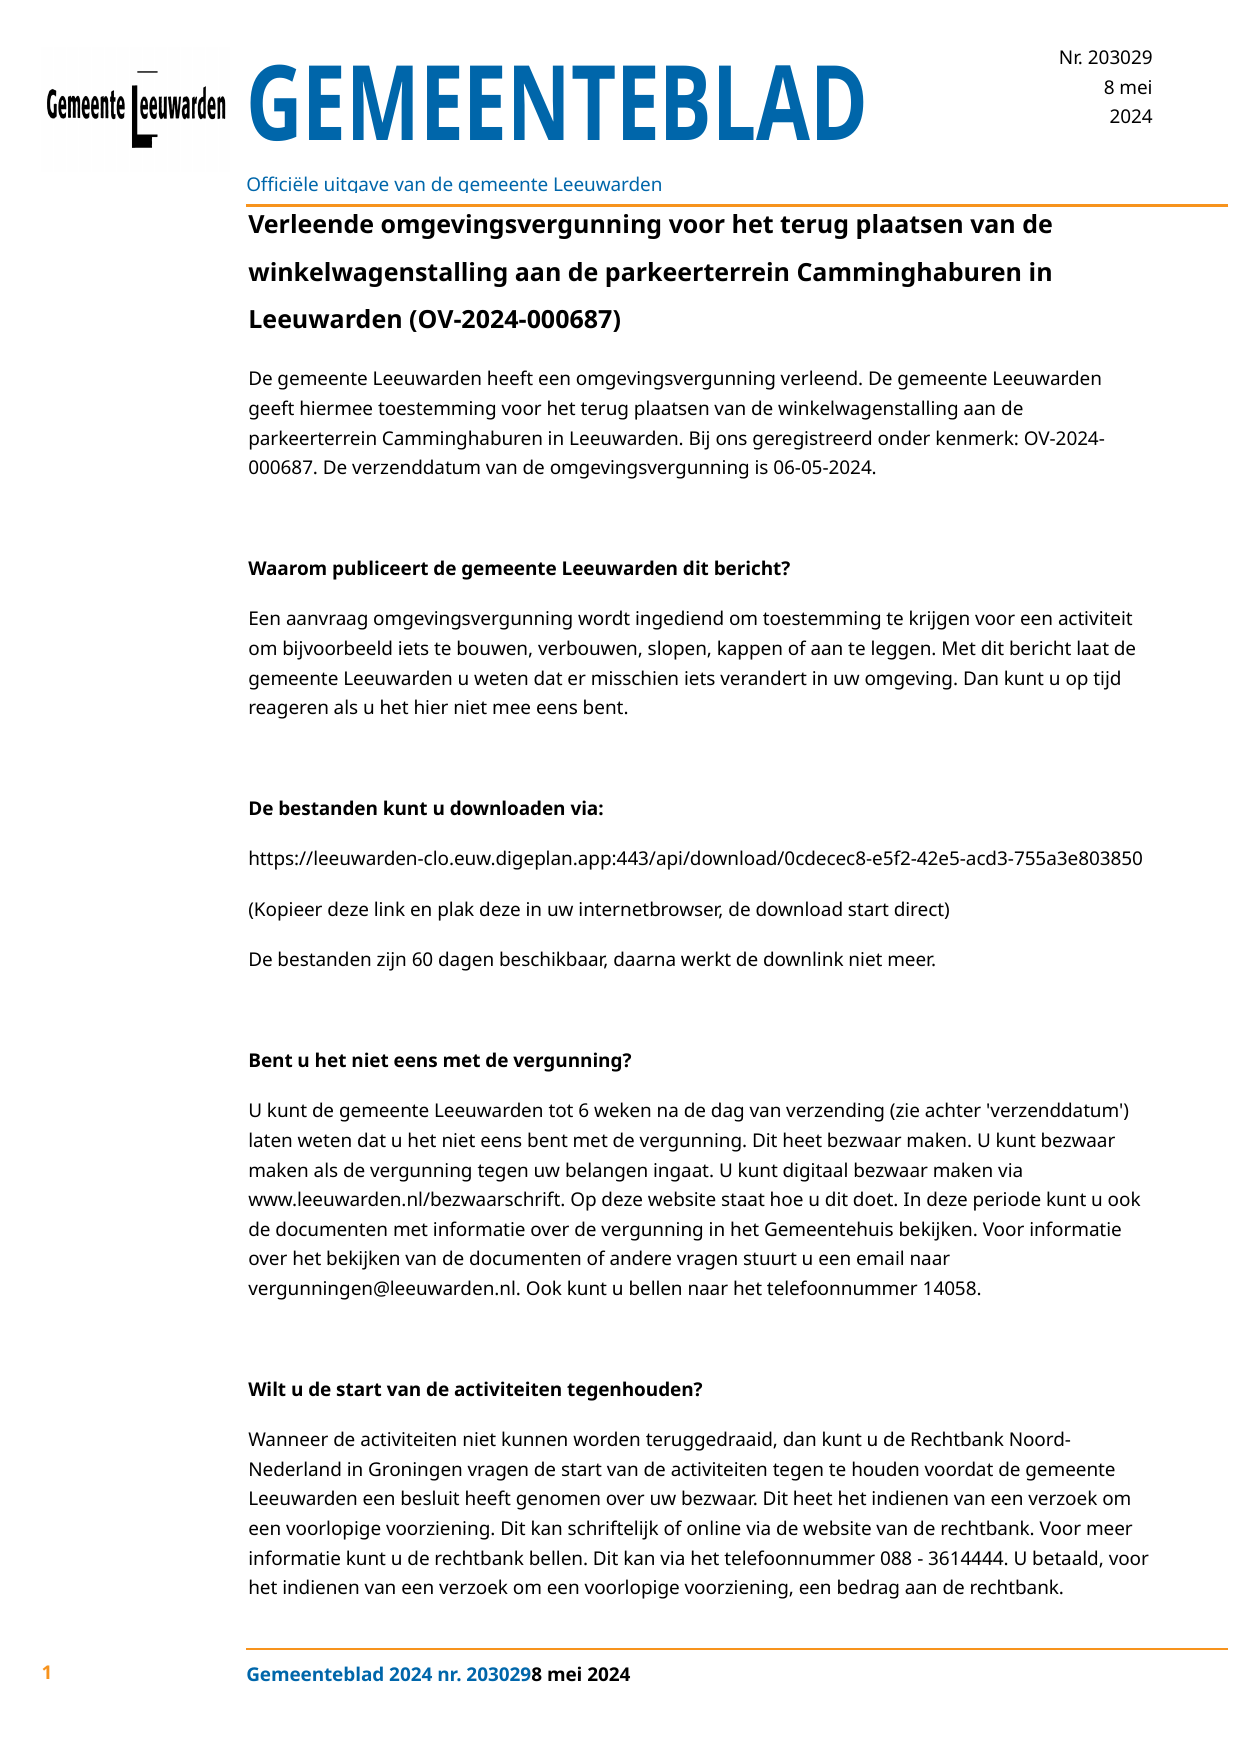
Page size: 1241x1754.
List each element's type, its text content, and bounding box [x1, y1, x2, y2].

text Bent u het niet eens met de vergunning? [248, 1047, 1152, 1073]
text U kunt de gemeente Leeuwarden tot 6 weken na de dag van verzending (zie achter 'verzenddatum') laten weten dat u het niet eens bent met de vergunning. Dit heet bezwaar maken. U kunt bezwaar maken als de vergunning tegen uw belangen ingaat. U kunt digitaal bezwaar maken via www.leeuwarden.nl/bezwaarschrift. Op deze website staat hoe u dit doet. In deze periode kunt u ook de documenten met informatie over de vergunning in het Gemeentehuis bekijken. Voor informatie over het bekijken van de documenten of andere vragen stuurt u een email naar vergunningen@leeuwarden.nl. Ook kunt u bellen naar het telefoonnummer 14058. [248, 1098, 1152, 1301]
text (Kopieer deze link en plak deze in uw internetbrowser, de download start direct) [248, 896, 1152, 922]
text Wanneer de activiteiten niet kunnen worden teruggedraaid, dan kunt u de Rechtbank Noord-Nederland in Groningen vragen de start van de activiteiten tegen te houden voordat de gemeente Leeuwarden een besluit heeft genomen over uw bezwaar. Dit heet het indienen van een verzoek om een voorlopige voorziening. Dit kan schriftelijk of online via de website van de rechtbank. Voor meer informatie kunt u de rechtbank bellen. Dit kan via het telefoonnummer 088 - 3614444. U betaald, voor het indienen van een verzoek om een voorlopige voorziening, een bedrag aan de rechtbank. [248, 1426, 1152, 1600]
text Een aanvraag omgevingsvergunning wordt ingediend om toestemming te krijgen voor een activiteit om bijvoorbeeld iets te bouwen, verbouwen, slopen, kappen of aan te leggen. Met dit bericht laat de gemeente Leeuwarden u weten dat er misschien iets verandert in uw omgeving. Dan kunt u op tijd reageren als u het hier niet mee eens bent. [248, 606, 1152, 720]
text De bestanden zijn 60 dagen beschikbaar, daarna werkt de downlink niet meer. [248, 946, 1152, 972]
text Verleende omgevingsvergunning voor het terug plaatsen van de winkelwagenstalling aan de parkeerterrein Camminghaburen in Leeuwarden (OV-2024-000687) [248, 207, 1152, 336]
text https://leeuwarden-clo.euw.digeplan.app:443/api/download/0cdecec8-e5f2-42e5-acd3-755a3e803850 [248, 846, 1152, 871]
text De gemeente Leeuwarden heeft een omgevingsvergunning verleend. De gemeente Leeuwarden geeft hiermee toestemming voor het terug plaatsen van de winkelwagenstalling aan de parkeerterrein Camminghaburen in Leeuwarden. Bij ons geregistreerd onder kenmerk: OV-2024-000687. De verzenddatum van de omgevingsvergunning is 06-05-2024. [248, 366, 1152, 480]
text Waarom publiceert de gemeente Leeuwarden dit bericht? [248, 555, 1152, 581]
text De bestanden kunt u downloaden via: [248, 795, 1152, 821]
picture [41, 47, 231, 172]
text Wilt u de start van de activiteiten tegenhouden? [248, 1376, 1152, 1402]
